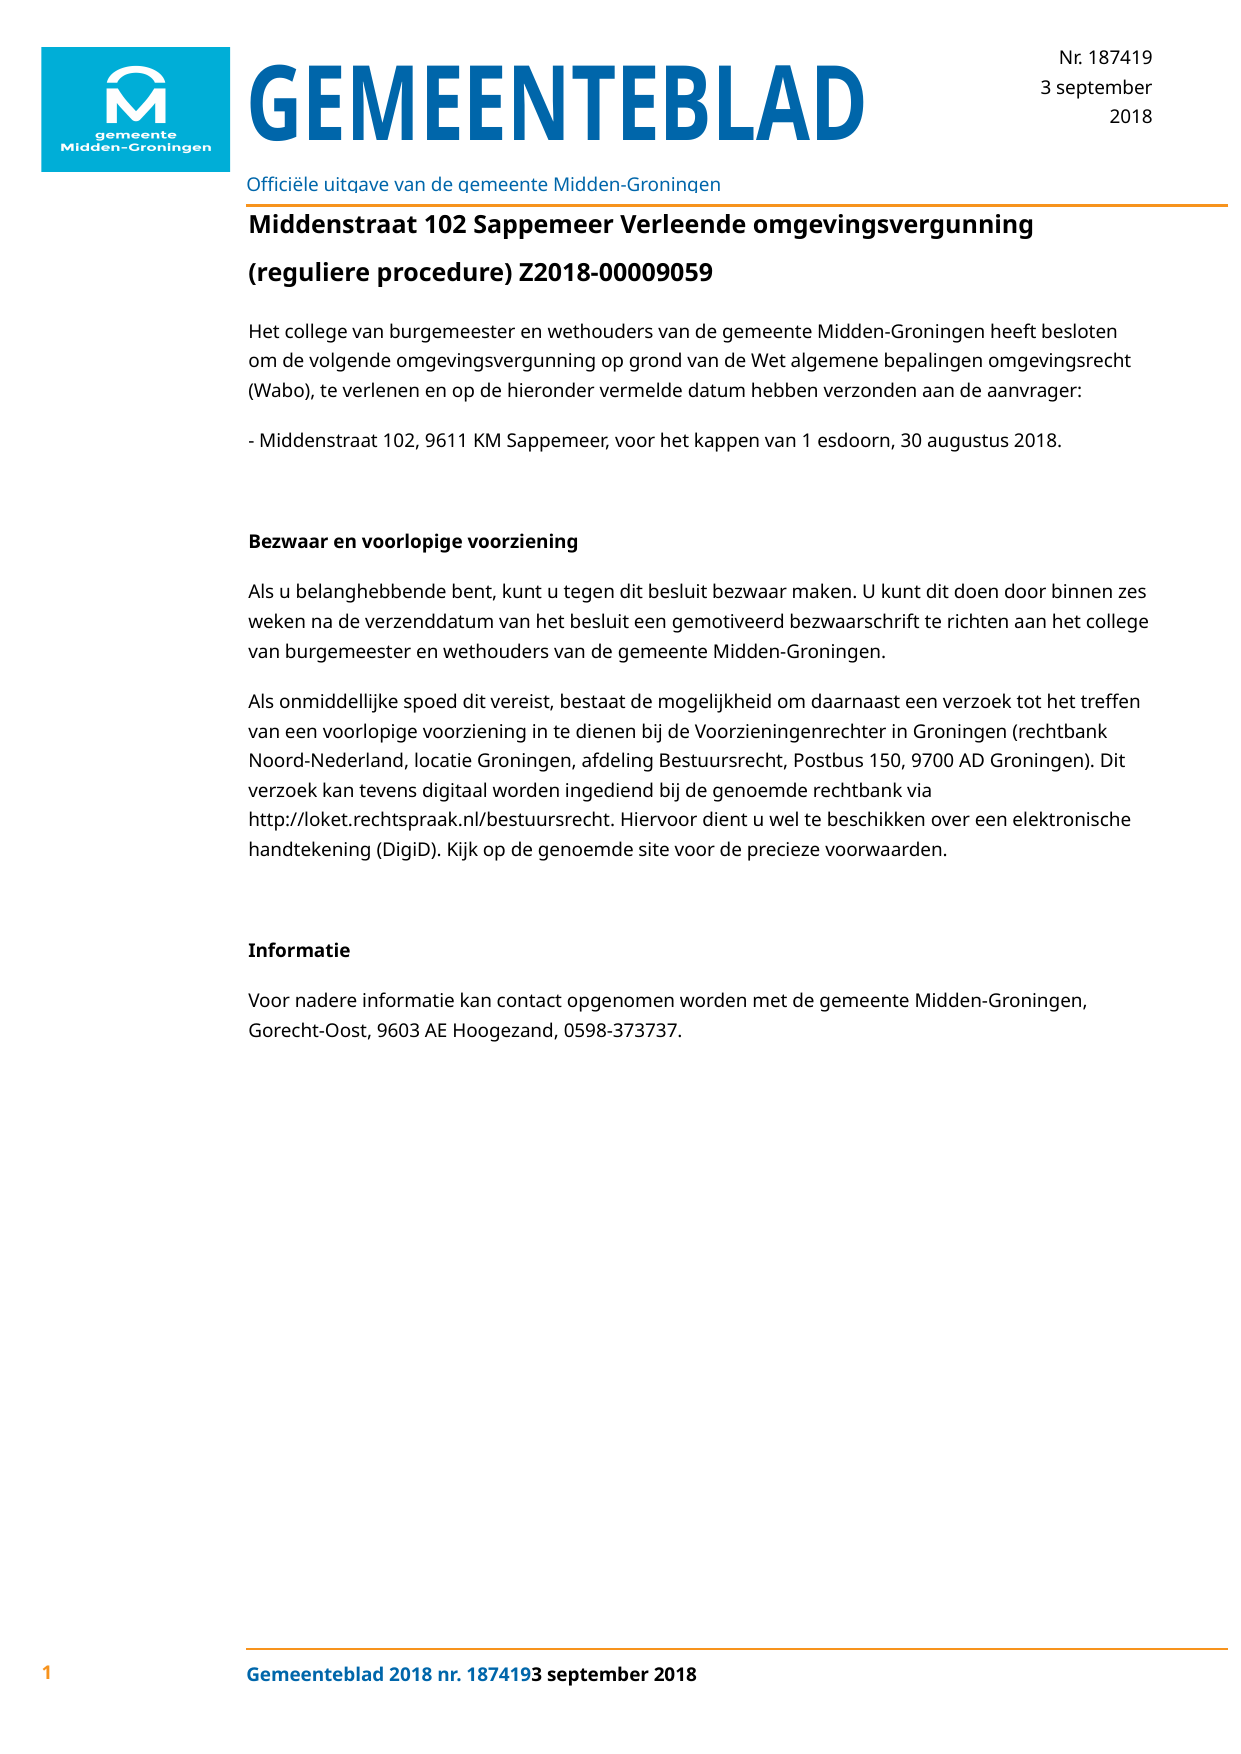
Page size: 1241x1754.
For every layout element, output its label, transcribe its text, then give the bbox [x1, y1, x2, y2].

text Bezwaar en voorlopige voorziening [248, 528, 1152, 554]
picture [184, 146, 190, 153]
text - Middenstraat 102, 9611 KM Sappemeer, voor het kappen van 1 esdoorn, 30 augustus 2018. [248, 427, 1152, 453]
text Middenstraat 102 Sappemeer Verleende omgevingsvergunning (reguliere procedure) Z2018-00009059 [248, 207, 1152, 288]
text Als u belanghebbende bent, kunt u tegen dit besluit bezwaar maken. U kunt dit doen door binnen zes weken na de verzenddatum van het besluit een gemotiveerd bezwaarschrift te richten aan het college van burgemeester en wethouders van de gemeente Midden-Groningen. [248, 579, 1152, 664]
text Informatie [248, 937, 1152, 963]
text Als onmiddellijke spoed dit vereist, bestaat de mogelijkheid om daarnaast een verzoek tot het treffen van een voorlopige voorziening in te dienen bij de Voorzieningenrechter in Groningen (rechtbank Noord-Nederland, locatie Groningen, afdeling Bestuursrecht, Postbus 150, 9700 AD Groningen). Dit verzoek kan tevens digitaal worden ingediend bij de genoemde rechtbank via http://loket.rechtspraak.nl/bestuursrecht. Hiervoor dient u wel te beschikken over een elektronische handtekening (DigiD). Kijk op de genoemde site voor de precieze voorwaarden. [248, 688, 1152, 862]
picture [107, 89, 165, 122]
text Het college van burgemeester en wethouders van de gemeente Midden-Groningen heeft besloten om de volgende omgevingsvergunning op grond van de Wet algemene bepalingen omgevingsrecht (Wabo), te verlenen en op de hieronder vermelde datum hebben verzonden aan de aanvrager: [248, 318, 1152, 403]
picture [108, 66, 164, 82]
text Voor nadere informatie kan contact opgenomen worden met de gemeente Midden-Groningen, Gorecht-Oost, 9603 AE Hoogezand, 0598-373737. [248, 987, 1152, 1043]
